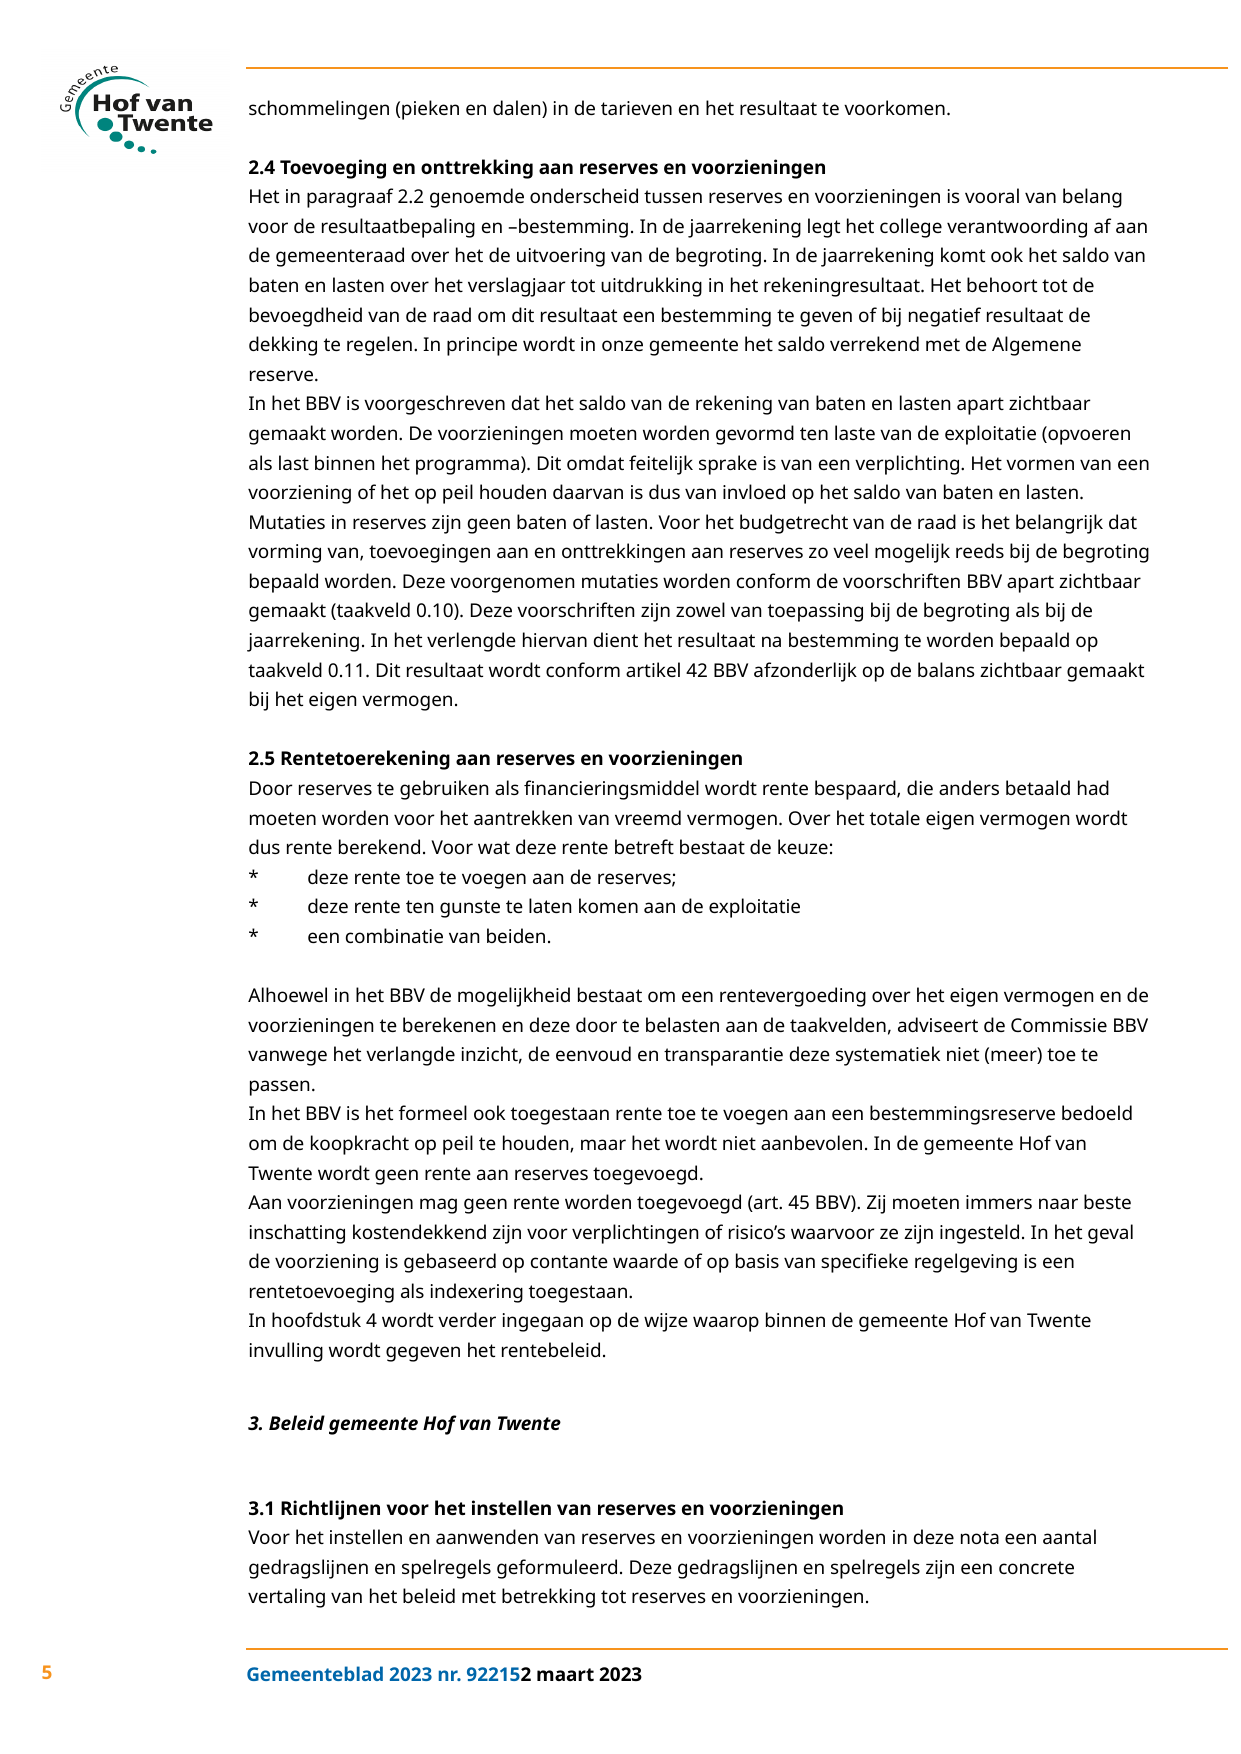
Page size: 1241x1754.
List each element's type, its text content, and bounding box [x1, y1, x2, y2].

list een combinatie van beiden. [248, 923, 1152, 949]
text Het in paragraaf 2.2 genoemde onderscheid tussen reserves en voorzieningen is vooral van belang voor de resultaatbepaling en –bestemming. In de jaarrekening legt het college verantwoording af aan de gemeenteraad over het de uitvoering van de begroting. In de jaarrekening komt ook het saldo van baten en lasten over het verslagjaar tot uitdrukking in het rekeningresultaat. Het behoort tot de bevoegdheid van de raad om dit resultaat een bestemming te geven of bij negatief resultaat de dekking te regelen. In principe wordt in onze gemeente het saldo verrekend met de Algemene reserve. [248, 183, 1152, 387]
text 3.1 Richtlijnen voor het instellen van reserves en voorzieningen [248, 1495, 1152, 1521]
text schommelingen (pieken en dalen) in de tarieven en het resultaat te voorkomen. [248, 95, 1152, 121]
text 2.4 Toevoeging en onttrekking aan reserves en voorzieningen [248, 154, 1152, 180]
list deze rente toe te voegen aan de reserves; [248, 864, 1152, 890]
text Aan voorzieningen mag geen rente worden toegevoegd (art. 45 BBV). Zij moeten immers naar beste inschatting kostendekkend zijn voor verplichtingen of risico’s waarvoor ze zijn ingesteld. In het geval de voorziening is gebaseerd op contante waarde of op basis van specifieke regelgeving is een rentetoevoeging als indexering toegestaan. [248, 1189, 1152, 1304]
text 3. Beleid gemeente Hof van Twente [248, 1410, 1152, 1436]
text In hoofdstuk 4 wordt verder ingegaan op de wijze waarop binnen de gemeente Hof van Twente invulling wordt gegeven het rentebeleid. [248, 1308, 1152, 1363]
text Alhoewel in het BBV de mogelijkheid bestaat om een rentevergoeding over het eigen vermogen en de voorzieningen te berekenen en deze door te belasten aan de taakvelden, adviseert de Commissie BBV vanwege het verlangde inzicht, de eenvoud en transparantie deze systematiek niet (meer) toe te passen. [248, 982, 1152, 1097]
picture [41, 47, 231, 172]
text 2.5 Rentetoerekening aan reserves en voorzieningen [248, 746, 1152, 771]
text In het BBV is voorgeschreven dat het saldo van de rekening van baten en lasten apart zichtbaar gemaakt worden. De voorzieningen moeten worden gevormd ten laste van de exploitatie (opvoeren als last binnen het programma). Dit omdat feitelijk sprake is van een verplichting. Het vormen van een voorziening of het op peil houden daarvan is dus van invloed op het saldo van baten en lasten. [248, 391, 1152, 505]
text Mutaties in reserves zijn geen baten of lasten. Voor het budgetrecht van de raad is het belangrijk dat vorming van, toevoegingen aan en onttrekkingen aan reserves zo veel mogelijk reeds bij de begroting bepaald worden. Deze voorgenomen mutaties worden conform de voorschriften BBV apart zichtbaar gemaakt (taakveld 0.10). Deze voorschriften zijn zowel van toepassing bij de begroting als bij de jaarrekening. In het verlengde hiervan dient het resultaat na bestemming te worden bepaald op taakveld 0.11. Dit resultaat wordt conform artikel 42 BBV afzonderlijk op de balans zichtbaar gemaakt bij het eigen vermogen. [248, 509, 1152, 712]
text In het BBV is het formeel ook toegestaan rente toe te voegen aan een bestemmingsreserve bedoeld om de koopkracht op peil te houden, maar het wordt niet aanbevolen. In de gemeente Hof van Twente wordt geen rente aan reserves toegevoegd. [248, 1101, 1152, 1186]
list deze rente ten gunste te laten komen aan de exploitatie [248, 893, 1152, 919]
text Door reserves te gebruiken als financieringsmiddel wordt rente bespaard, die anders betaald had moeten worden voor het aantrekken van vreemd vermogen. Over het totale eigen vermogen wordt dus rente berekend. Voor wat deze rente betreft bestaat de keuze: [248, 775, 1152, 860]
text Voor het instellen en aanwenden van reserves en voorzieningen worden in deze nota een aantal gedragslijnen en spelregels geformuleerd. Deze gedragslijnen en spelregels zijn een concrete vertaling van het beleid met betrekking tot reserves en voorzieningen. [248, 1524, 1152, 1609]
